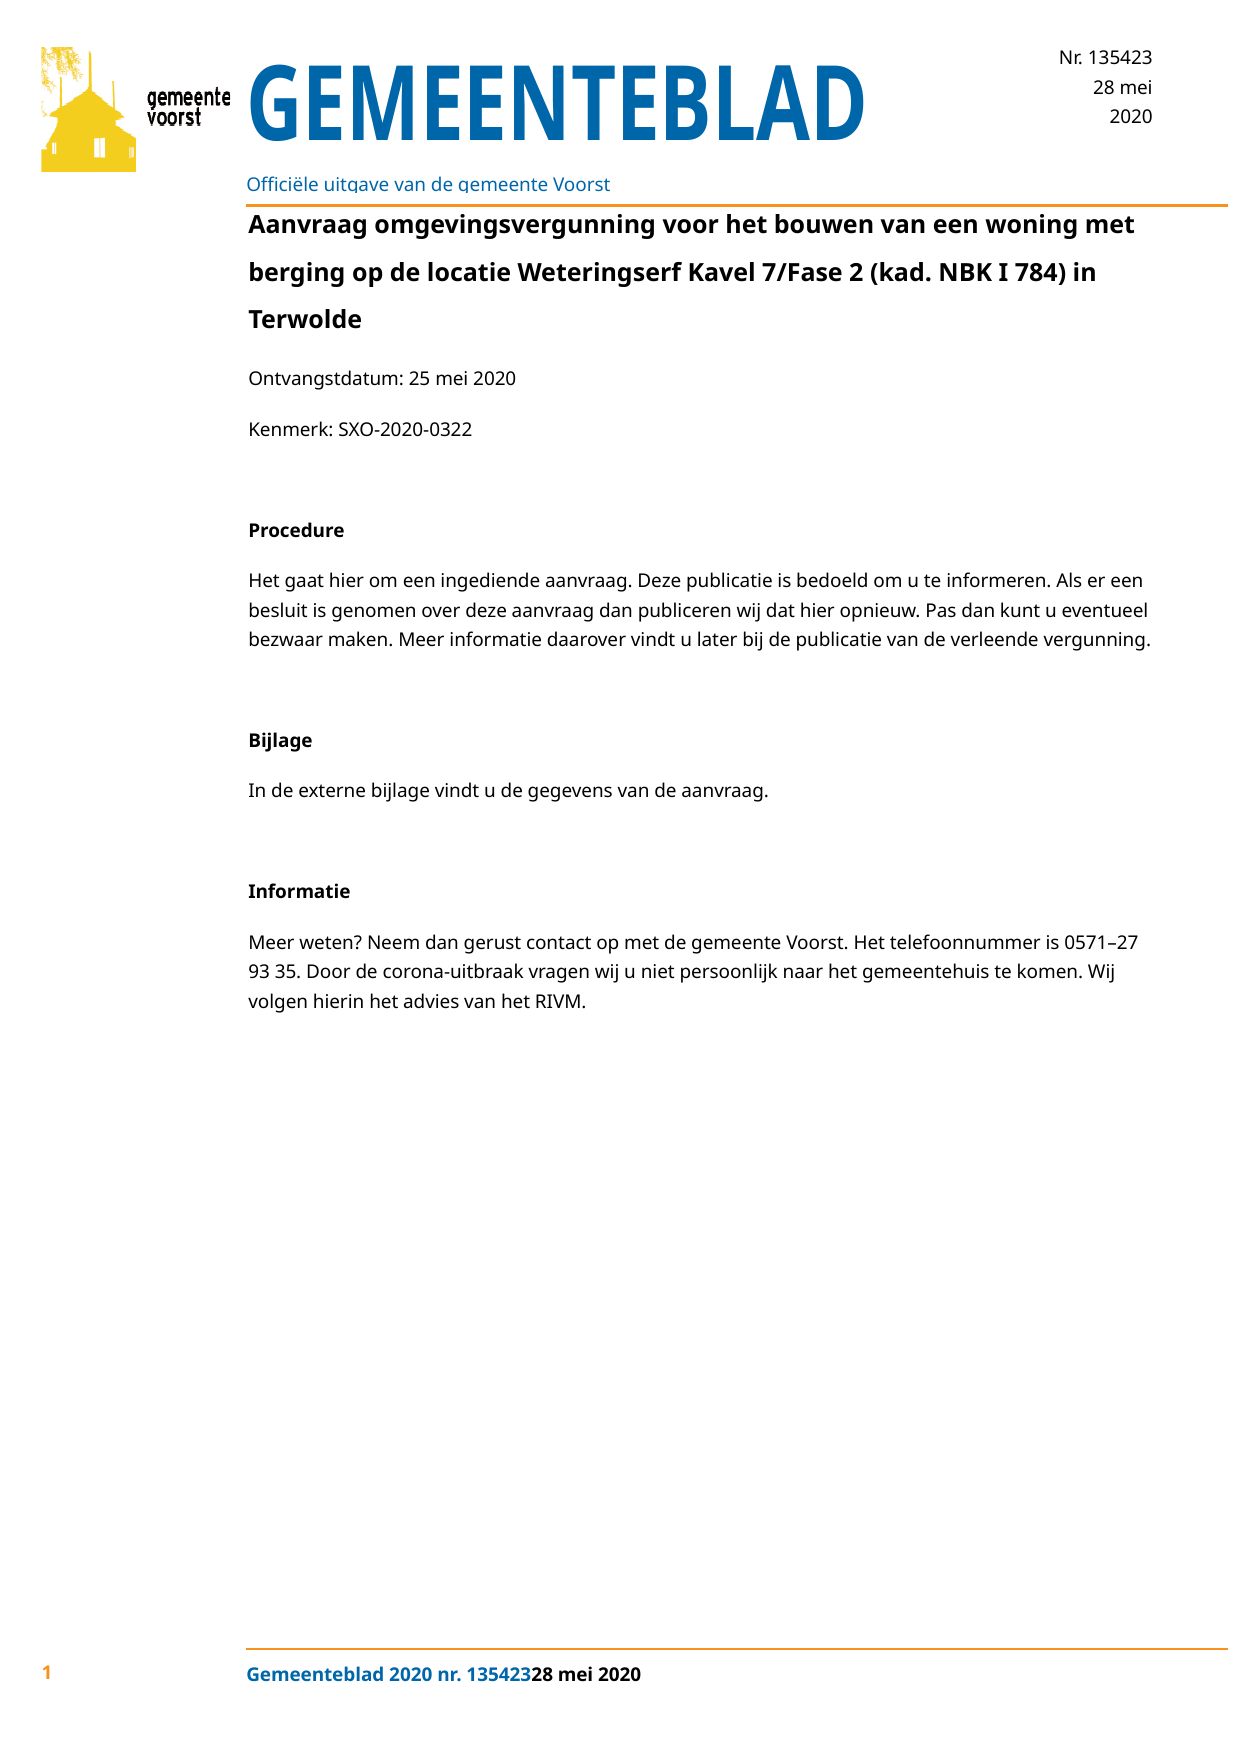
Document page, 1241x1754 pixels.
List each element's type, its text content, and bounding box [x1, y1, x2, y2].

text Kenmerk: SXO-2020-0322 [248, 416, 1152, 442]
picture [41, 47, 231, 172]
text Meer weten? Neem dan gerust contact op met de gemeente Voorst. Het telefoonnummer is 0571–27 93 35. Door de corona-uitbraak vragen wij u niet persoonlijk naar het gemeentehuis te komen. Wij volgen hierin het advies van het RIVM. [248, 929, 1152, 1014]
text Het gaat hier om een ingediende aanvraag. Deze publicatie is bedoeld om u te informeren. Als er een besluit is genomen over deze aanvraag dan publiceren wij dat hier opnieuw. Pas dan kunt u eventueel bezwaar maken. Meer informatie daarover vindt u later bij de publicatie van de verleende vergunning. [248, 567, 1152, 652]
text In de externe bijlage vindt u de gegevens van de aanvraag. [248, 778, 1152, 803]
text Ontvangstdatum: 25 mei 2020 [248, 366, 1152, 391]
text Procedure [248, 517, 1152, 542]
text Informatie [248, 878, 1152, 904]
text Bijlage [248, 727, 1152, 753]
text Aanvraag omgevingsvergunning voor het bouwen van een woning met berging op de locatie Weteringserf Kavel 7/Fase 2 (kad. NBK I 784) in Terwolde [248, 207, 1152, 336]
